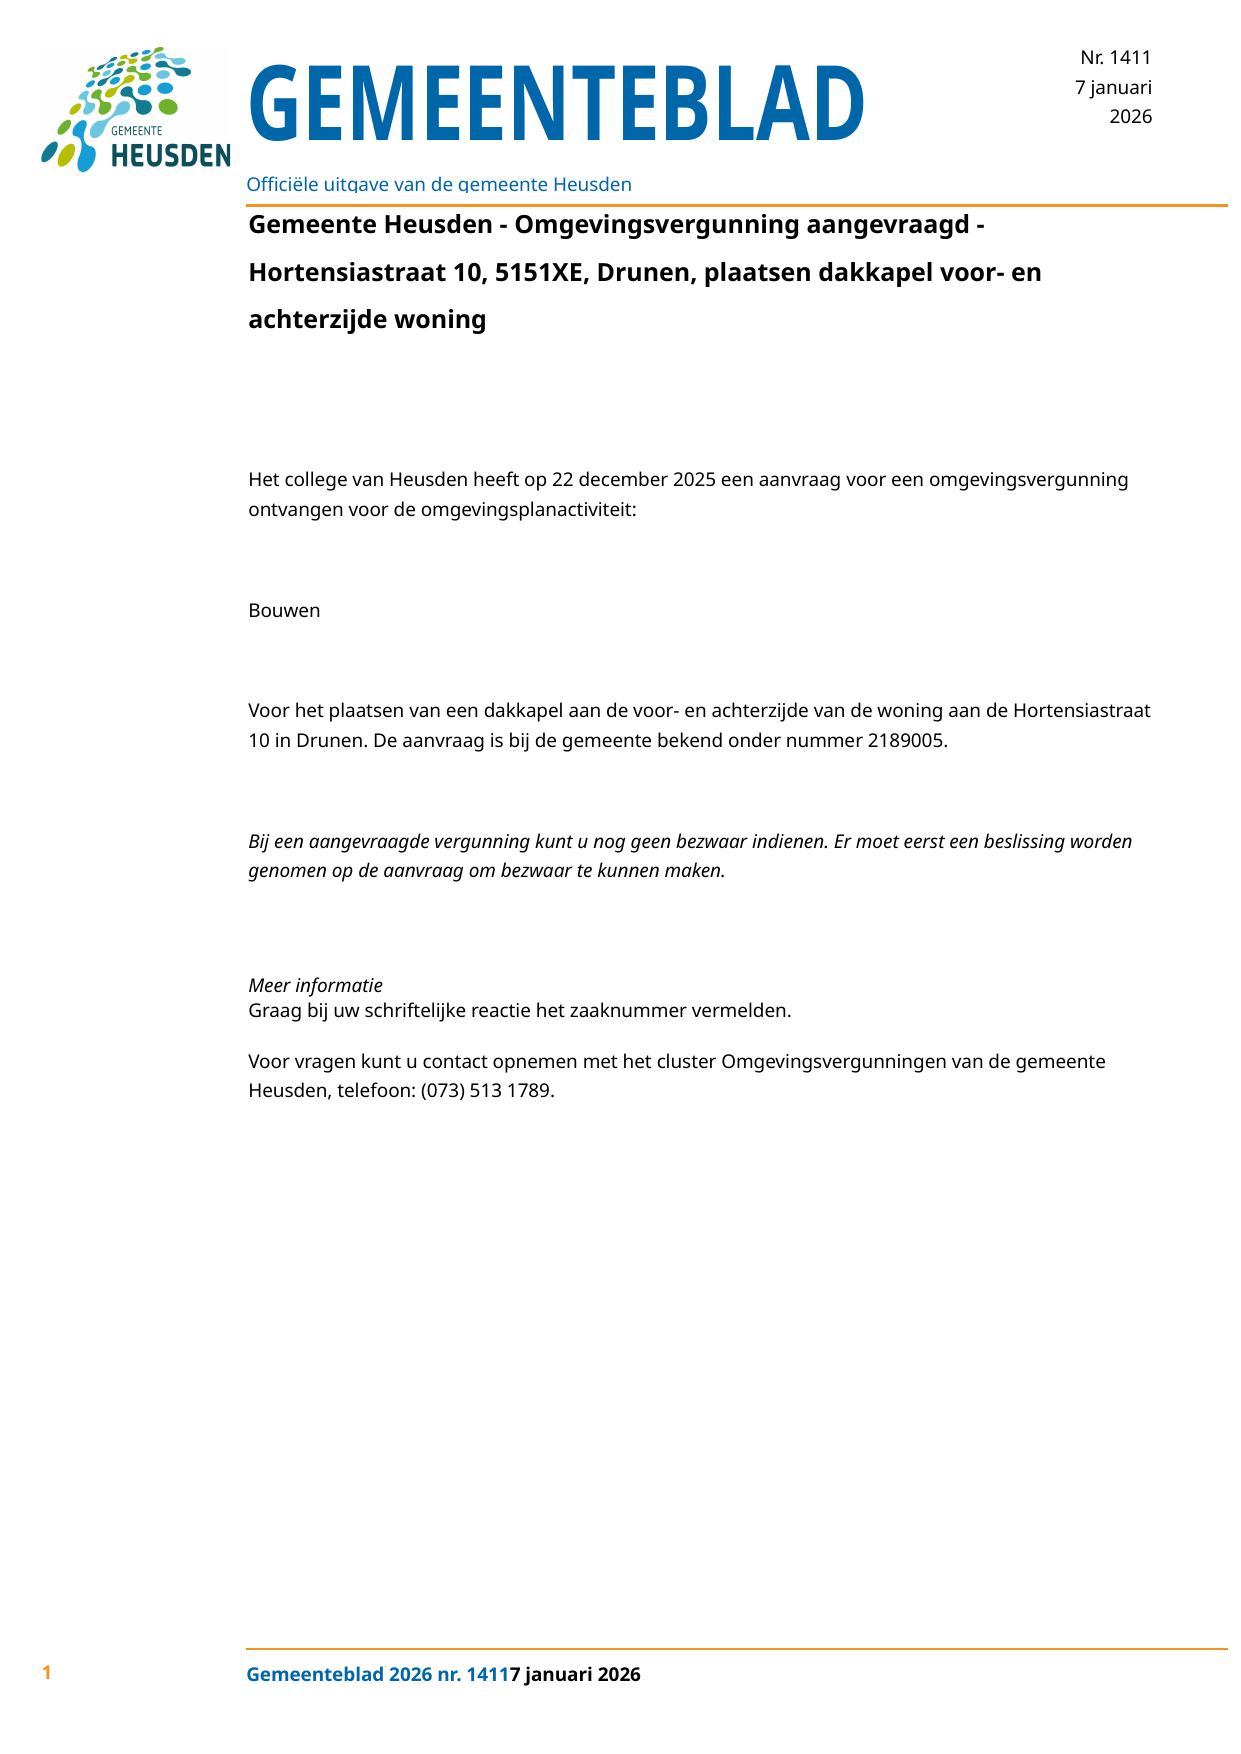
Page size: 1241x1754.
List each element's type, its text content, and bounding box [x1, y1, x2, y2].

text Graag bij uw schriftelijke reactie het zaaknummer vermelden. [248, 998, 1152, 1023]
text Gemeente Heusden - Omgevingsvergunning aangevraagd - Hortensiastraat 10, 5151XE, Drunen, plaatsen dakkapel voor- en achterzijde woning [248, 207, 1152, 336]
text Bij een aangevraagde vergunning kunt u nog geen bezwaar indienen. Er moet eerst een beslissing worden genomen op de aanvraag om bezwaar te kunnen maken. [248, 828, 1152, 883]
text Voor het plaatsen van een dakkapel aan de voor- en achterzijde van de woning aan de Hortensiastraat 10 in Drunen. De aanvraag is bij de gemeente bekend onder nummer 2189005. [248, 698, 1152, 753]
text Bouwen [248, 597, 1152, 622]
text Het college van Heusden heeft op 22 december 2025 een aanvraag voor een omgevingsvergunning ontvangen voor de omgevingsplanactiviteit: [248, 466, 1152, 522]
picture [41, 47, 231, 172]
text Voor vragen kunt u contact opnemen met het cluster Omgevingsvergunningen van de gemeente Heusden, telefoon: (073) 513 1789. [248, 1048, 1152, 1103]
text Meer informatie [248, 972, 1152, 998]
